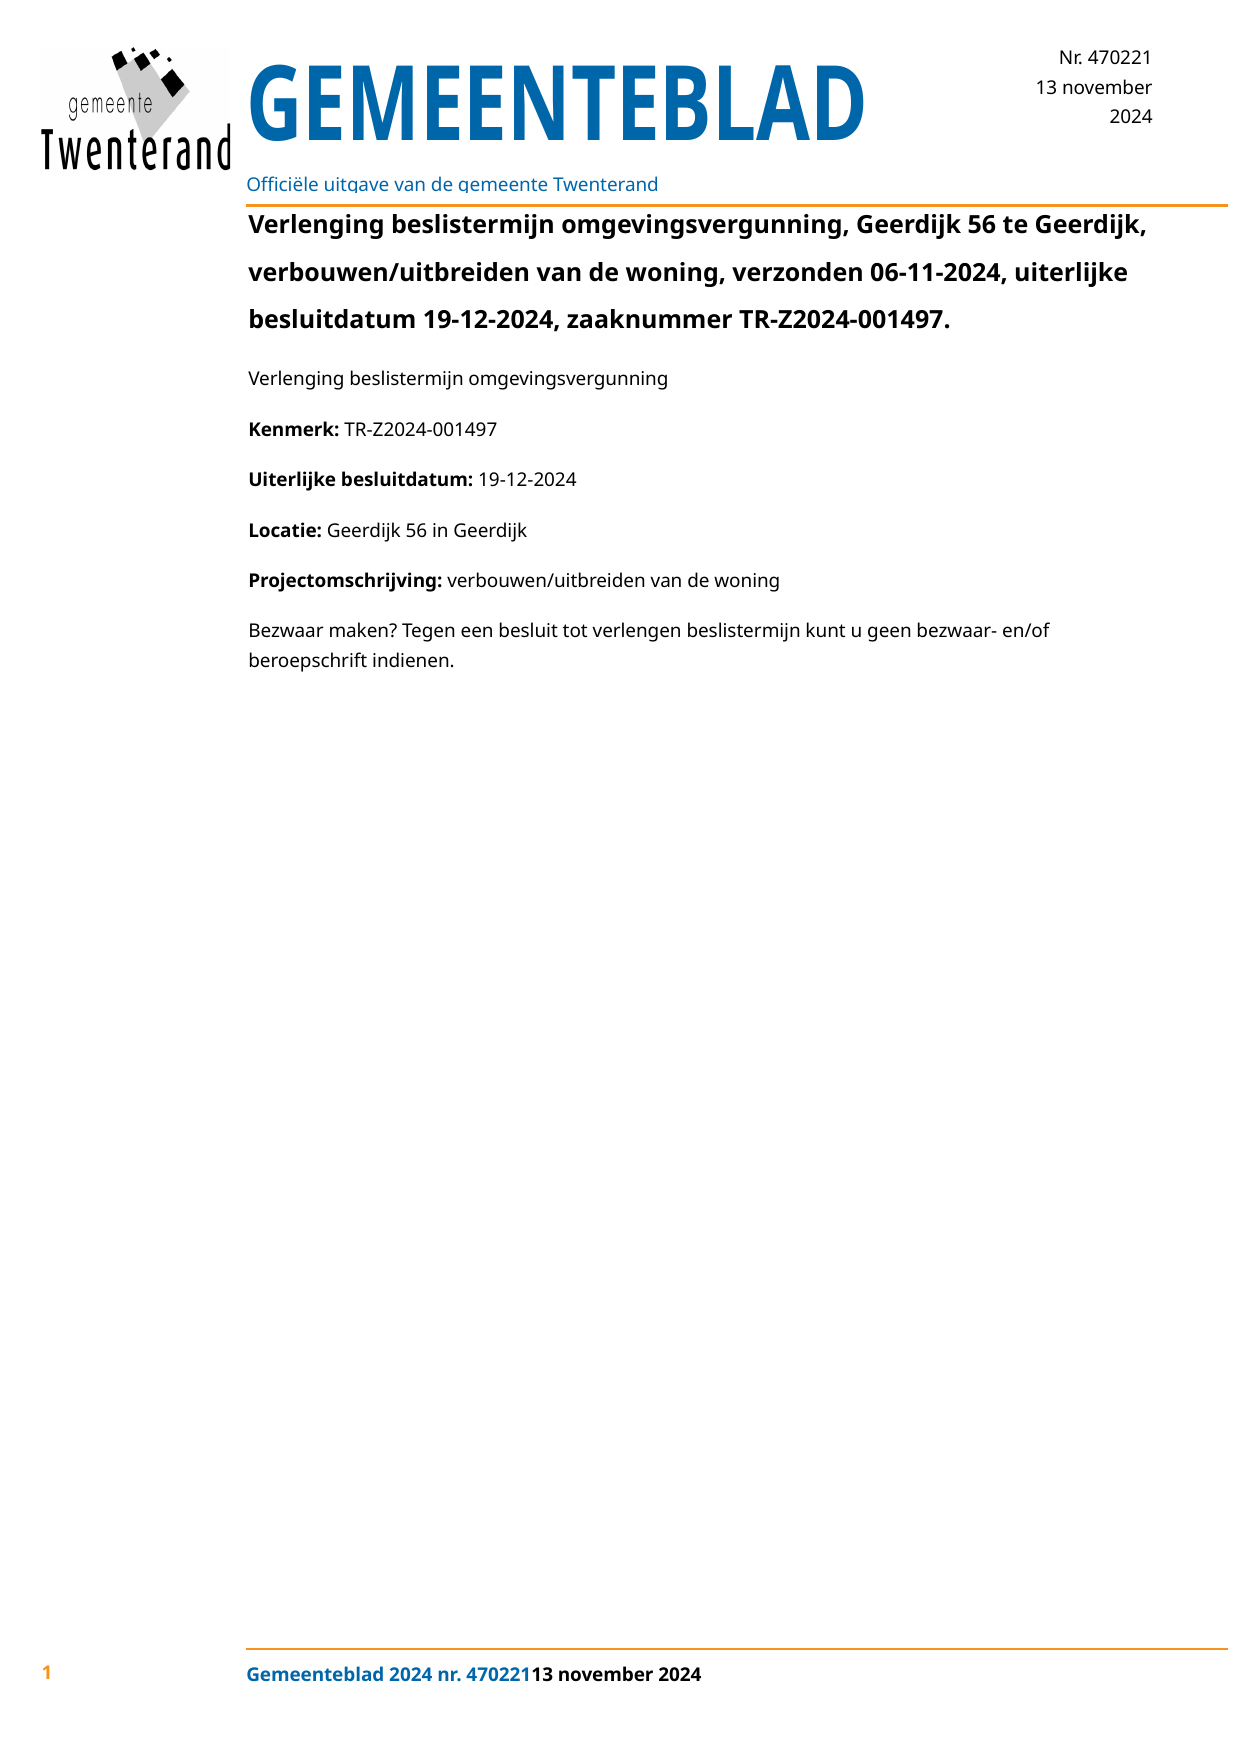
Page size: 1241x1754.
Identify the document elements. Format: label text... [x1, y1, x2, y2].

text Locatie: Geerdijk 56 in Geerdijk [248, 517, 1152, 542]
text Uiterlijke besluitdatum: 19-12-2024 [248, 466, 1152, 492]
text Kenmerk: TR-Z2024-001497 [248, 416, 1152, 442]
text Bezwaar maken? Tegen een besluit tot verlengen beslistermijn kunt u geen bezwaar- en/of beroepschrift indienen. [248, 618, 1152, 673]
text Projectomschrijving: verbouwen/uitbreiden van de woning [248, 567, 1152, 593]
picture [41, 47, 231, 172]
text Verlenging beslistermijn omgevingsvergunning [248, 366, 1152, 391]
text Verlenging beslistermijn omgevingsvergunning, Geerdijk 56 te Geerdijk, verbouwen/uitbreiden van de woning, verzonden 06-11-2024, uiterlijke besluitdatum 19-12-2024, zaaknummer TR-Z2024-001497. [248, 207, 1152, 336]
